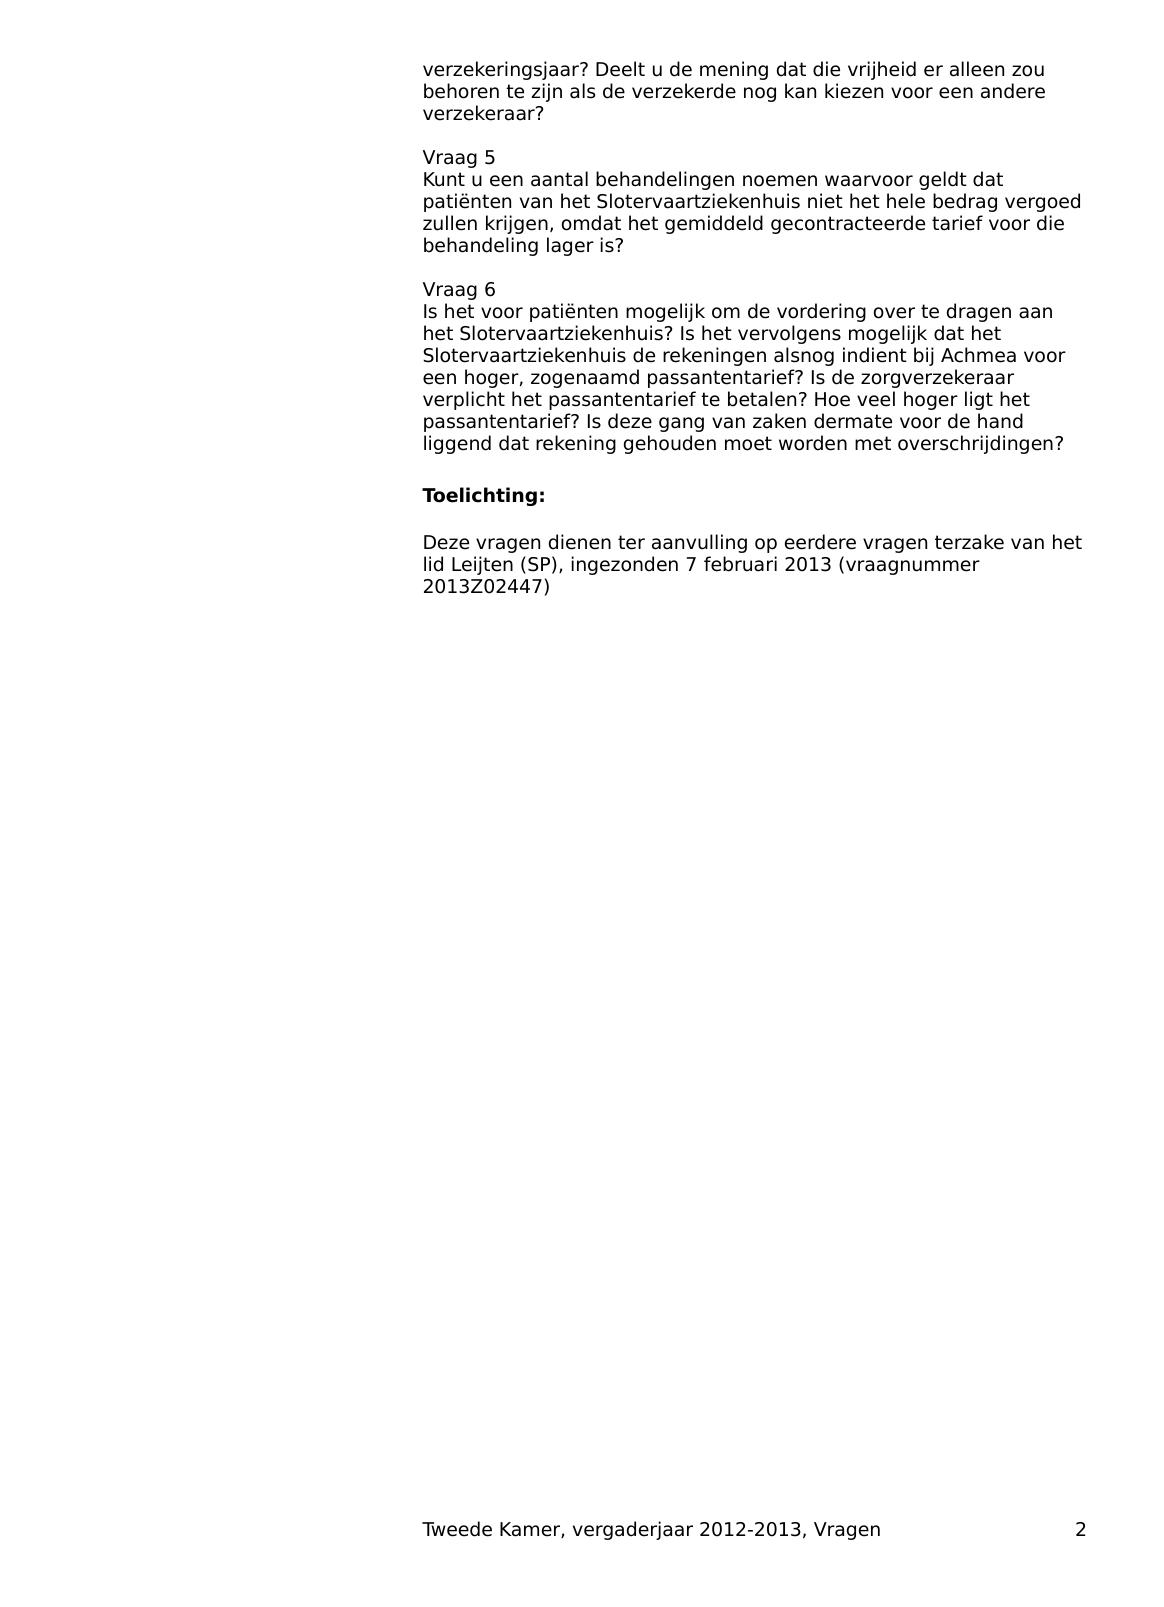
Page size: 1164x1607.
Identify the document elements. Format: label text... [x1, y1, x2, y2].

text Kunt u een aantal behandelingen noemen waarvoor geldt dat patiënten van het Slotervaartziekenhuis niet het hele bedrag vergoed zullen krijgen, omdat het gemiddeld gecontracteerde tarief voor die behandeling lager is? [422, 169, 1087, 257]
text Vraag 5 [422, 147, 1087, 169]
text Vraag 6 [422, 279, 1087, 301]
text Is het voor patiënten mogelijk om de vordering over te dragen aan het Slotervaartziekenhuis? Is het vervolgens mogelijk dat het Slotervaartziekenhuis de rekeningen alsnog indient bij Achmea voor een hoger, zogenaamd passantentarief? Is de zorgverzekeraar verplicht het passantentarief te betalen? Hoe veel hoger ligt het passantentarief? Is deze gang van zaken dermate voor de hand liggend dat rekening gehouden moet worden met overschrijdingen? [422, 301, 1087, 455]
subtitle Toelichting: [422, 485, 1087, 507]
text Deze vragen dienen ter aanvulling op eerdere vragen terzake van het lid Leijten (SP), ingezonden 7 februari 2013 (vraagnummer 2013Z02447) [422, 532, 1087, 598]
text verzekeringsjaar? Deelt u de mening dat die vrijheid er alleen zou behoren te zijn als de verzekerde nog kan kiezen voor een andere verzekeraar? [422, 59, 1087, 125]
